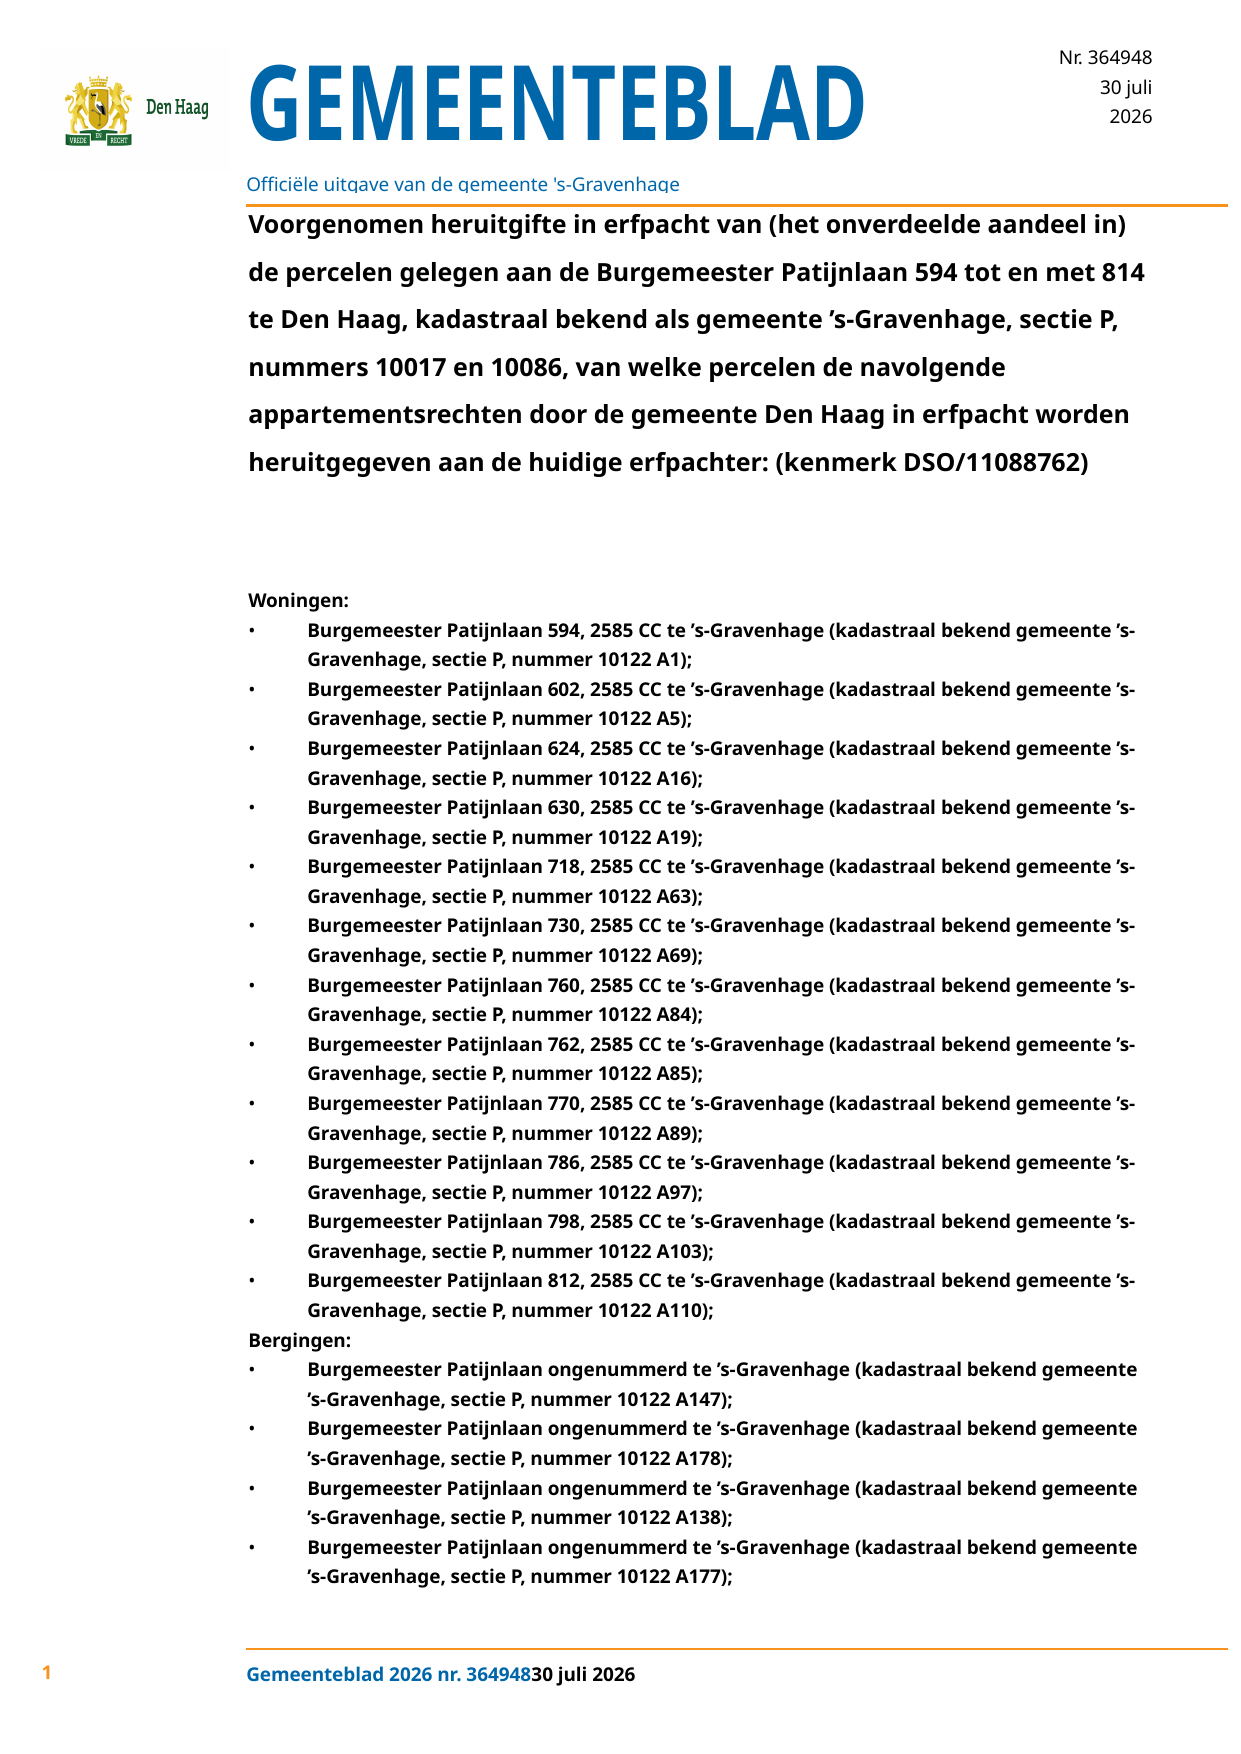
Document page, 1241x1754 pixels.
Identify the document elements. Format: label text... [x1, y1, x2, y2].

text Bergingen: [248, 1327, 1152, 1352]
list Burgemeester Patijnlaan 798, 2585 CC te ’s-Gravenhage (kadastraal bekend gemeente ’s-Gravenhage, sectie P, nummer 10122 A103); [248, 1208, 1152, 1264]
list Burgemeester Patijnlaan 786, 2585 CC te ’s-Gravenhage (kadastraal bekend gemeente ’s-Gravenhage, sectie P, nummer 10122 A97); [248, 1149, 1152, 1204]
text Voorgenomen heruitgifte in erfpacht van (het onverdeelde aandeel in) de percelen gelegen aan de Burgemeester Patijnlaan 594 tot en met 814 te Den Haag, kadastraal bekend als gemeente ’s-Gravenhage, sectie P, nummers 10017 en 10086, van welke percelen de navolgende appartementsrechten door de gemeente Den Haag in erfpacht worden heruitgegeven aan de huidige erfpachter: (kenmerk DSO/11088762) [248, 207, 1152, 479]
list Burgemeester Patijnlaan 760, 2585 CC te ’s-Gravenhage (kadastraal bekend gemeente ’s-Gravenhage, sectie P, nummer 10122 A84); [248, 972, 1152, 1027]
list Burgemeester Patijnlaan 762, 2585 CC te ’s-Gravenhage (kadastraal bekend gemeente ’s-Gravenhage, sectie P, nummer 10122 A85); [248, 1031, 1152, 1086]
list Burgemeester Patijnlaan 812, 2585 CC te ’s-Gravenhage (kadastraal bekend gemeente ’s-Gravenhage, sectie P, nummer 10122 A110); [248, 1268, 1152, 1323]
list Burgemeester Patijnlaan 624, 2585 CC te ’s-Gravenhage (kadastraal bekend gemeente ’s-Gravenhage, sectie P, nummer 10122 A16); [248, 735, 1152, 790]
list Burgemeester Patijnlaan 630, 2585 CC te ’s-Gravenhage (kadastraal bekend gemeente ’s-Gravenhage, sectie P, nummer 10122 A19); [248, 794, 1152, 849]
list Burgemeester Patijnlaan ongenummerd te ’s-Gravenhage (kadastraal bekend gemeente ’s-Gravenhage, sectie P, nummer 10122 A177); [248, 1534, 1152, 1589]
list Burgemeester Patijnlaan 602, 2585 CC te ’s-Gravenhage (kadastraal bekend gemeente ’s-Gravenhage, sectie P, nummer 10122 A5); [248, 676, 1152, 731]
list Burgemeester Patijnlaan ongenummerd te ’s-Gravenhage (kadastraal bekend gemeente ’s-Gravenhage, sectie P, nummer 10122 A147); [248, 1356, 1152, 1412]
list Burgemeester Patijnlaan 718, 2585 CC te ’s-Gravenhage (kadastraal bekend gemeente ’s-Gravenhage, sectie P, nummer 10122 A63); [248, 853, 1152, 909]
list Burgemeester Patijnlaan ongenummerd te ’s-Gravenhage (kadastraal bekend gemeente ’s-Gravenhage, sectie P, nummer 10122 A178); [248, 1416, 1152, 1471]
picture [41, 47, 231, 172]
list Burgemeester Patijnlaan 730, 2585 CC te ’s-Gravenhage (kadastraal bekend gemeente ’s-Gravenhage, sectie P, nummer 10122 A69); [248, 913, 1152, 968]
list Burgemeester Patijnlaan 594, 2585 CC te ’s-Gravenhage (kadastraal bekend gemeente ’s-Gravenhage, sectie P, nummer 10122 A1); [248, 617, 1152, 672]
text Woningen: [248, 587, 1152, 613]
list Burgemeester Patijnlaan 770, 2585 CC te ’s-Gravenhage (kadastraal bekend gemeente ’s-Gravenhage, sectie P, nummer 10122 A89); [248, 1090, 1152, 1145]
list Burgemeester Patijnlaan ongenummerd te ’s-Gravenhage (kadastraal bekend gemeente ’s-Gravenhage, sectie P, nummer 10122 A138); [248, 1475, 1152, 1530]
